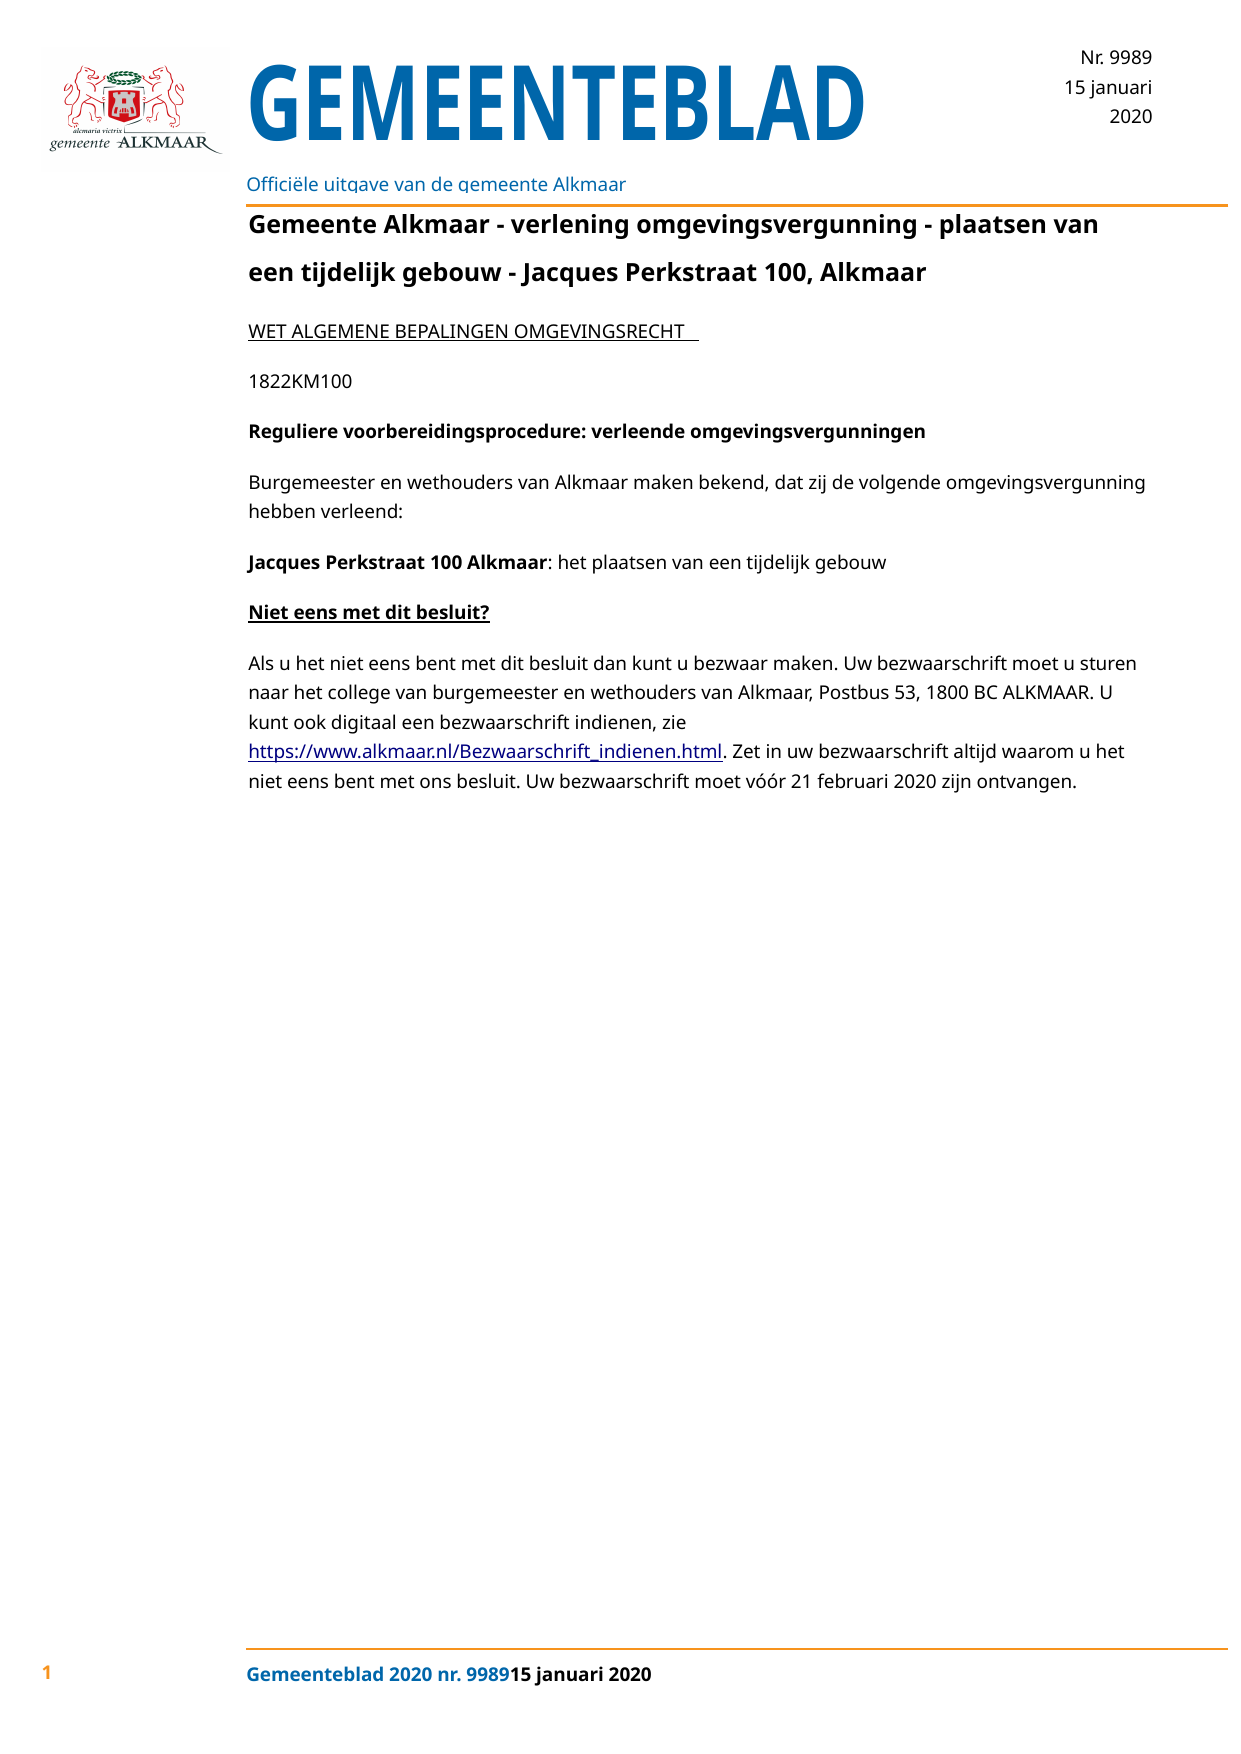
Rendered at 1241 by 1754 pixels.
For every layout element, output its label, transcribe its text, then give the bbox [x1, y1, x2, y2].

text Niet eens met dit besluit? [248, 599, 1152, 625]
text 1822KM100 [248, 368, 1152, 394]
text Gemeente Alkmaar - verlening omgevingsvergunning - plaatsen van een tijdelijk gebouw - Jacques Perkstraat 100, Alkmaar [248, 207, 1152, 288]
picture [41, 47, 231, 172]
text Burgemeester en wethouders van Alkmaar maken bekend, dat zij de volgende omgevingsvergunning hebben verleend: [248, 469, 1152, 524]
text Jacques Perkstraat 100 Alkmaar: het plaatsen van een tijdelijk gebouw [248, 549, 1152, 575]
text Als u het niet eens bent met dit besluit dan kunt u bezwaar maken. Uw bezwaarschrift moet u sturen naar het college van burgemeester en wethouders van Alkmaar, Postbus 53, 1800 BC ALKMAAR. U kunt ook digitaal een bezwaarschrift indienen, zie https://www.alkmaar.nl/Bezwaarschrift_indienen.html. Zet in uw bezwaarschrift altijd waarom u het niet eens bent met ons besluit. Uw bezwaarschrift moet vóór 21 februari 2020 zijn ontvangen. [248, 650, 1152, 794]
text WET ALGEMENE BEPALINGEN OMGEVINGSRECHT [248, 318, 1152, 344]
text Reguliere voorbereidingsprocedure: verleende omgevingsvergunningen [248, 419, 1152, 444]
